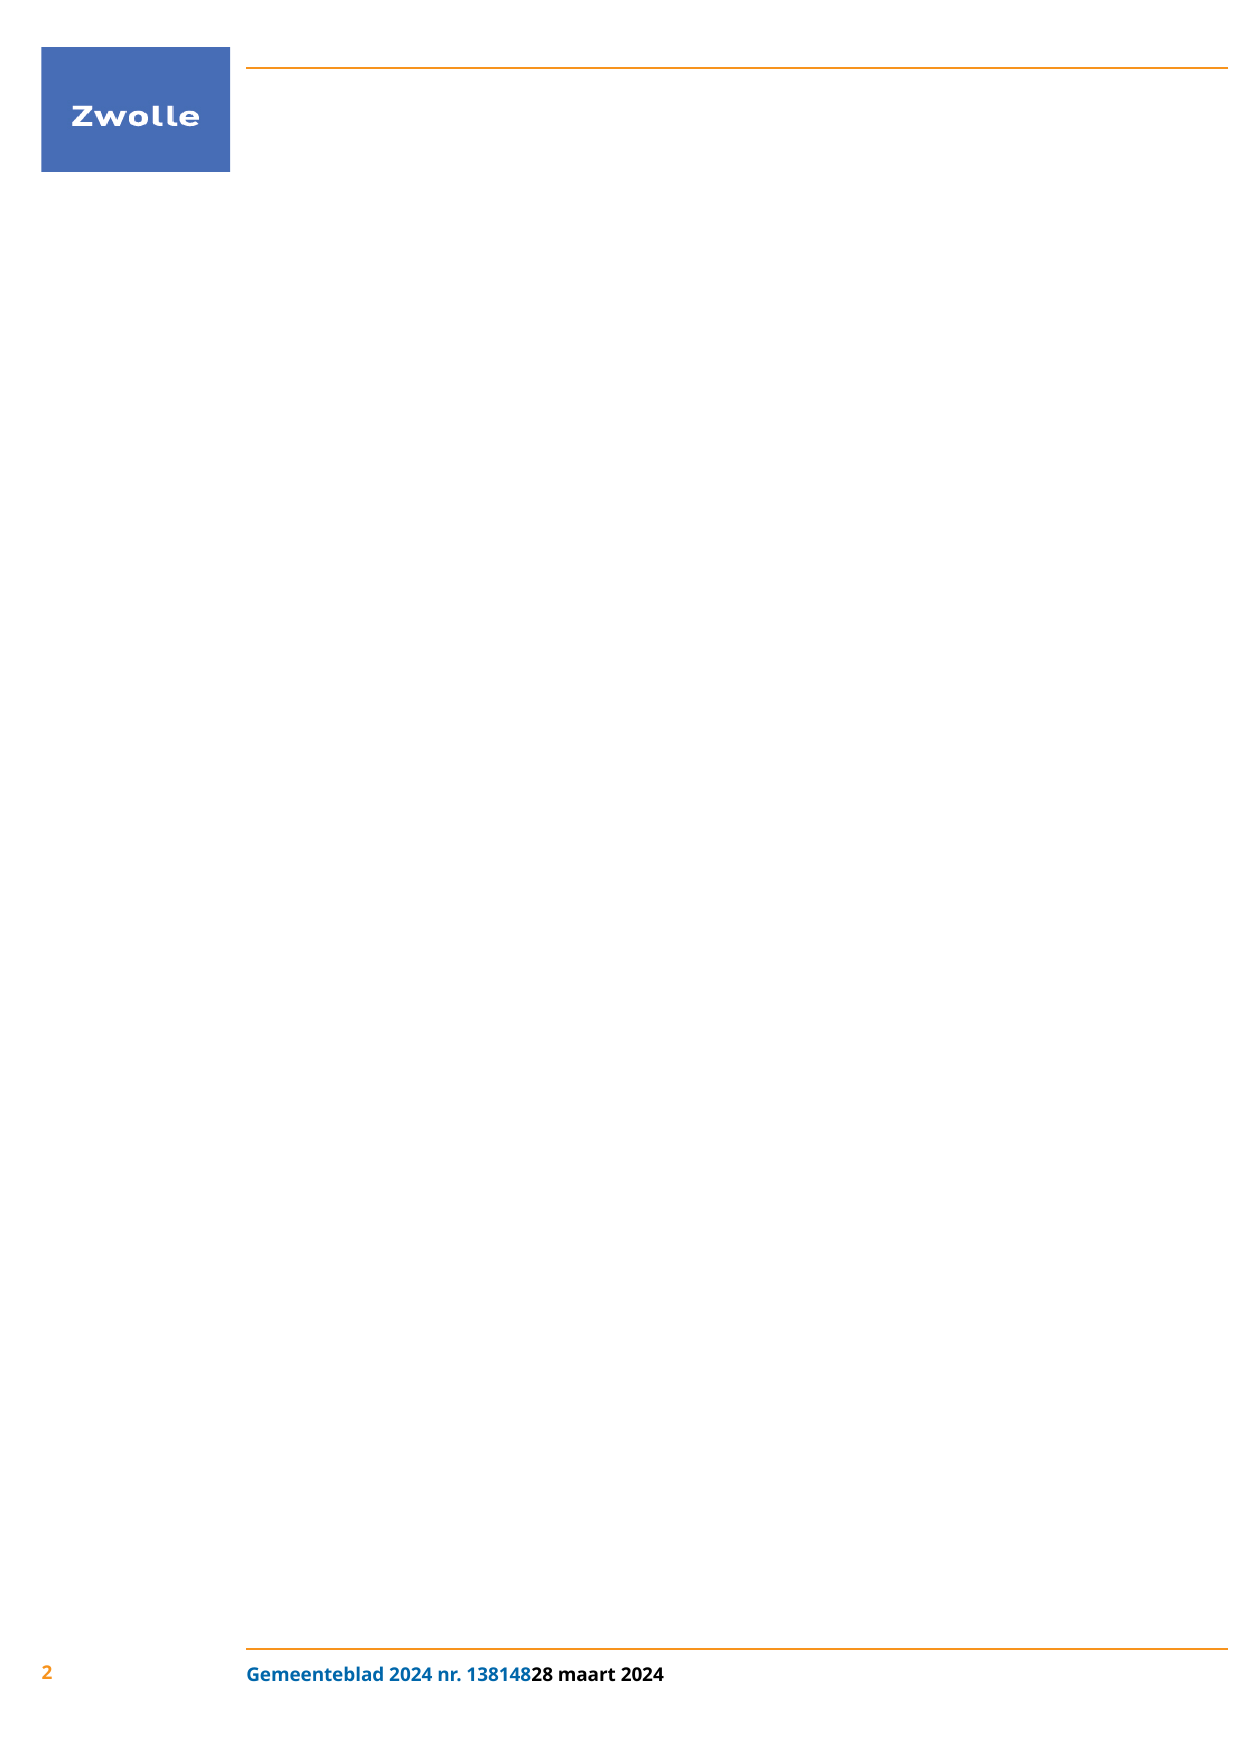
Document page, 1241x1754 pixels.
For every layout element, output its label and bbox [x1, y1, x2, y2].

picture [41, 47, 231, 172]
